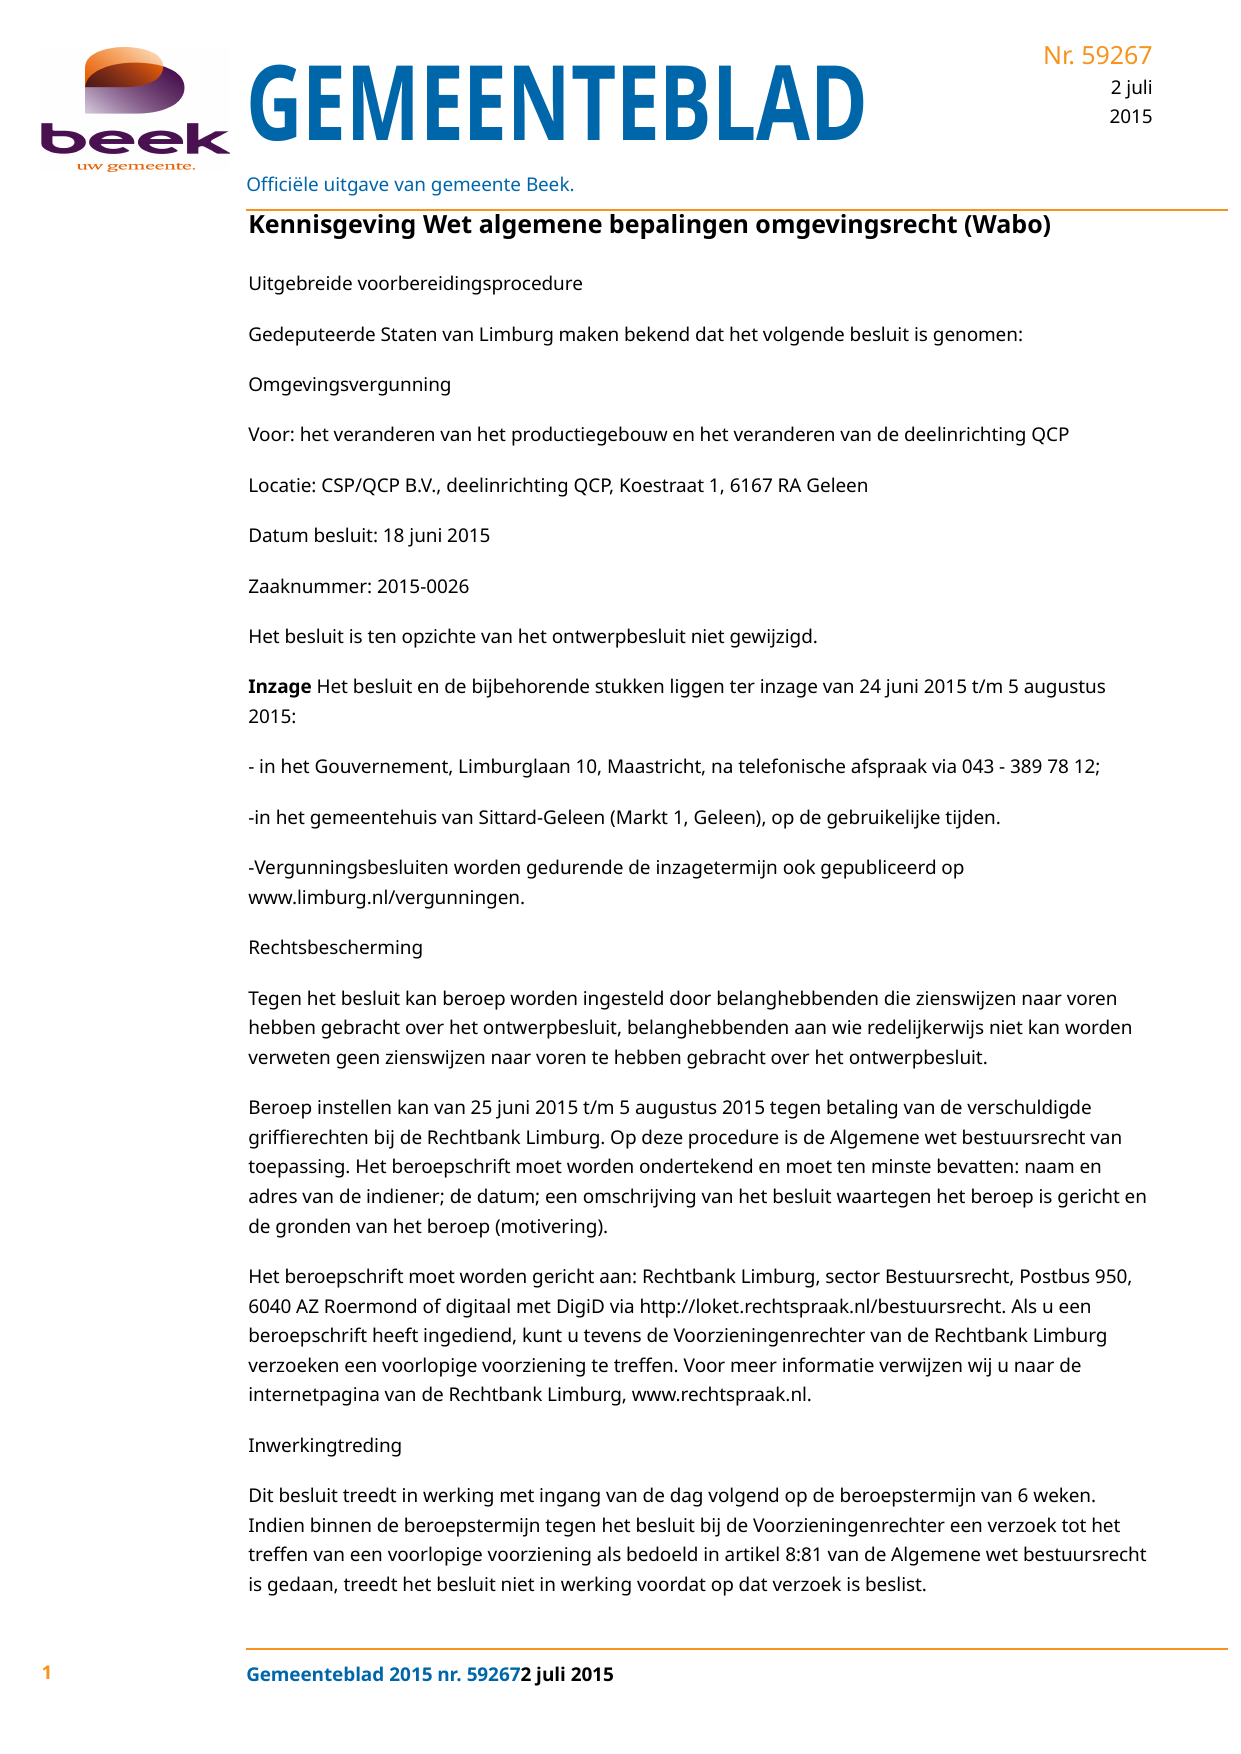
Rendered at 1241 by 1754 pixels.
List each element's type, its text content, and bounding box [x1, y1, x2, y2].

text Locatie: CSP/QCP B.V., deelinrichting QCP, Koestraat 1, 6167 RA Geleen [248, 472, 1152, 498]
text Inwerkingtreding [248, 1432, 1152, 1458]
text Dit besluit treedt in werking met ingang van de dag volgend op de beroepstermijn van 6 weken. Indien binnen de beroepstermijn tegen het besluit bij de Voorzieningenrechter een verzoek tot het treffen van een voorlopige voorziening als bedoeld in artikel 8:81 van de Algemene wet bestuursrecht is gedaan, treedt het besluit niet in werking voordat op dat verzoek is beslist. [248, 1482, 1152, 1597]
text Omgevingsvergunning [248, 371, 1152, 397]
text Gedeputeerde Staten van Limburg maken bekend dat het volgende besluit is genomen: [248, 321, 1152, 346]
text Zaaknummer: 2015-0026 [248, 573, 1152, 598]
text Het beroepschrift moet worden gericht aan: Rechtbank Limburg, sector Bestuursrecht, Postbus 950, 6040 AZ Roermond of digitaal met DigiD via http://loket.rechtspraak.nl/bestuursrecht. Als u een beroepschrift heeft ingediend, kunt u tevens de Voorzieningenrechter van de Rechtbank Limburg verzoeken een voorlopige voorziening te treffen. Voor meer informatie verwijzen wij u naar de internetpagina van de Rechtbank Limburg, www.rechtspraak.nl. [248, 1263, 1152, 1407]
text Beroep instellen kan van 25 juni 2015 t/m 5 augustus 2015 tegen betaling van de verschuldigde griffierechten bij de Rechtbank Limburg. Op deze procedure is de Algemene wet bestuursrecht van toepassing. Het beroepschrift moet worden ondertekend en moet ten minste bevatten: naam en adres van de indiener; de datum; een omschrijving van het besluit waartegen het beroep is gericht en de gronden van het beroep (motivering). [248, 1094, 1152, 1238]
text Datum besluit: 18 juni 2015 [248, 522, 1152, 548]
text Voor: het veranderen van het productiegebouw en het veranderen van de deelinrichting QCP [248, 422, 1152, 447]
text Het besluit is ten opzichte van het ontwerpbesluit niet gewijzigd. [248, 623, 1152, 649]
text Tegen het besluit kan beroep worden ingesteld door belanghebbenden die zienswijzen naar voren hebben gebracht over het ontwerpbesluit, belanghebbenden aan wie redelijkerwijs niet kan worden verweten geen zienswijzen naar voren te hebben gebracht over het ontwerpbesluit. [248, 985, 1152, 1070]
text -Vergunningsbesluiten worden gedurende de inzagetermijn ook gepubliceerd op www.limburg.nl/vergunningen. [248, 854, 1152, 910]
text Kennisgeving Wet algemene bepalingen omgevingsrecht (Wabo) [248, 211, 1152, 241]
text - in het Gouvernement, Limburglaan 10, Maastricht, na telefonische afspraak via 043 - 389 78 12; [248, 754, 1152, 779]
text Uitgebreide voorbereidingsprocedure [248, 270, 1152, 296]
text Rechtsbescherming [248, 934, 1152, 960]
text Inzage Het besluit en de bijbehorende stukken liggen ter inzage van 24 juni 2015 t/m 5 augustus 2015: [248, 674, 1152, 729]
text -in het gemeentehuis van Sittard-Geleen (Markt 1, Geleen), op de gebruikelijke tijden. [248, 804, 1152, 830]
picture [41, 47, 231, 172]
